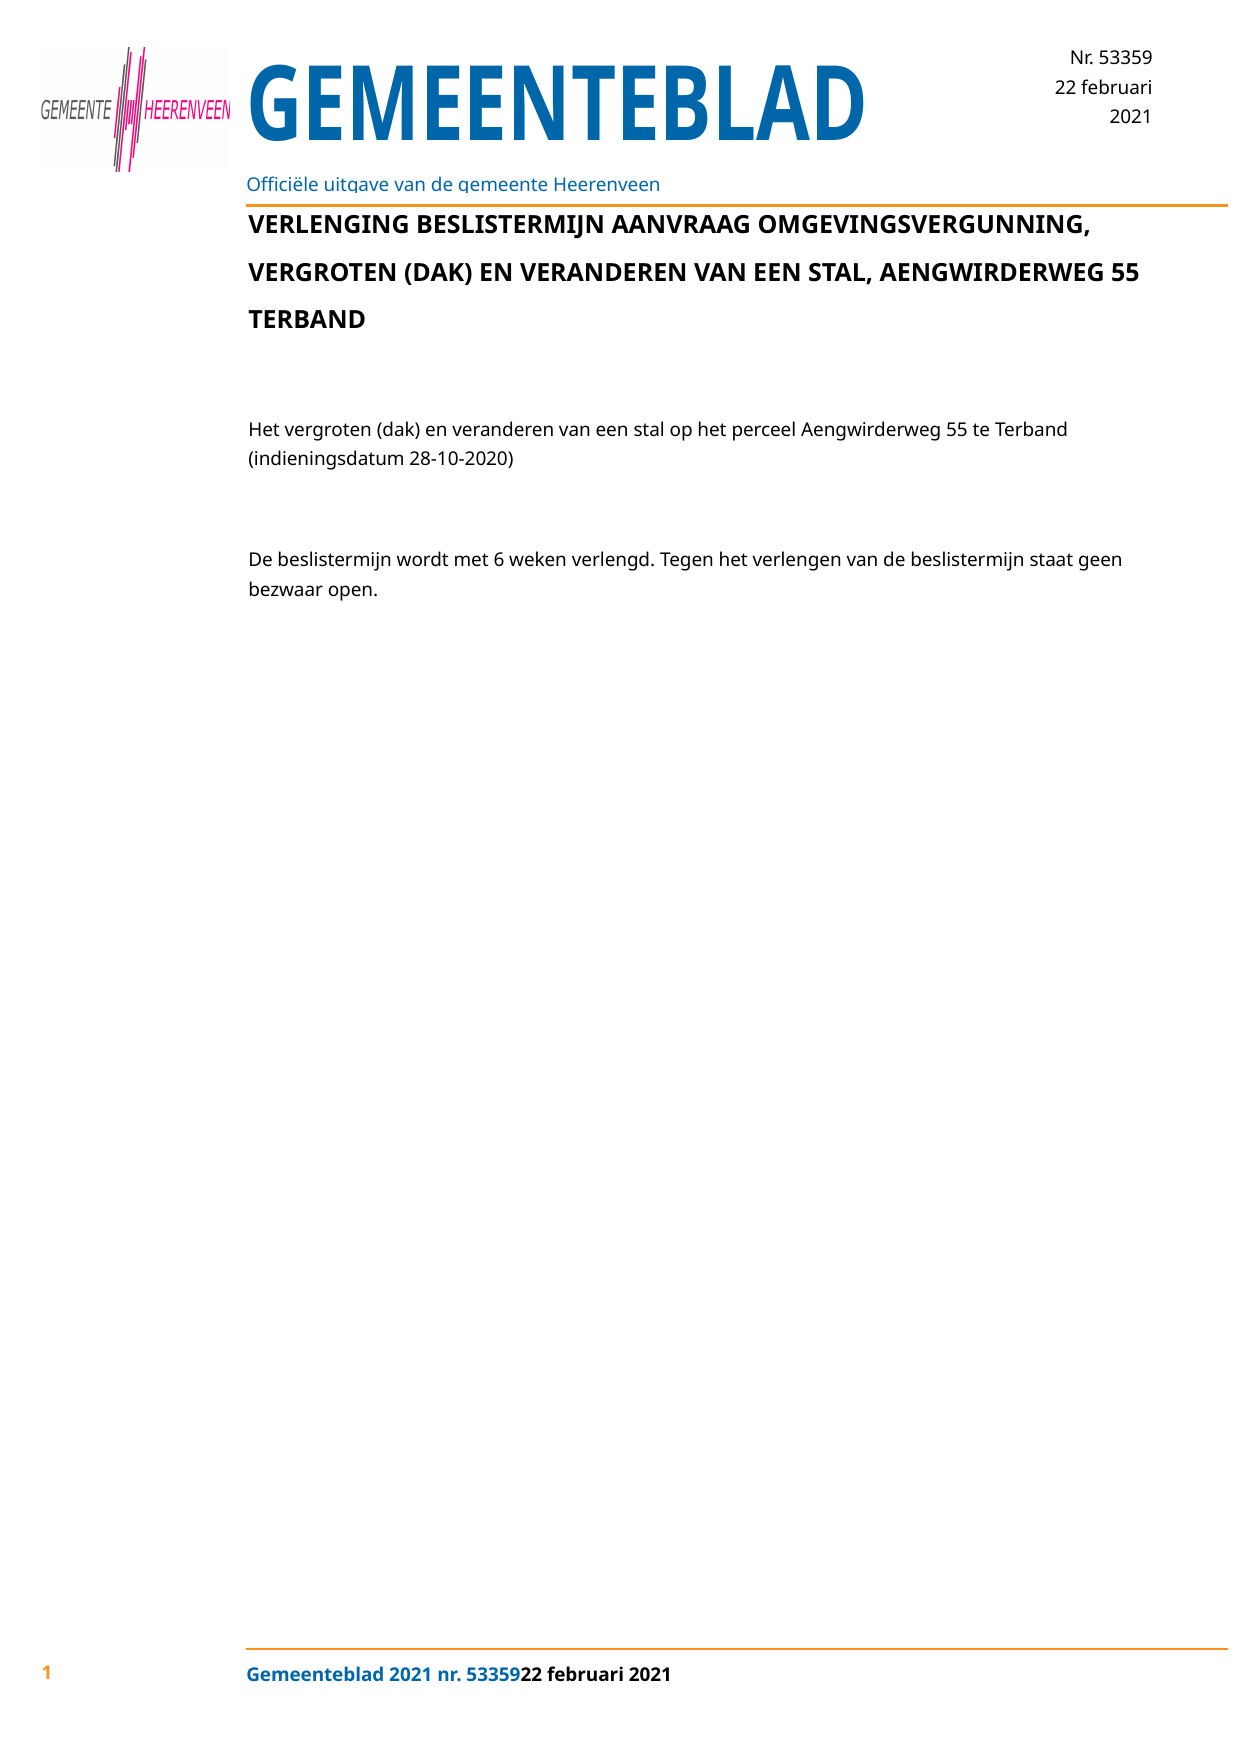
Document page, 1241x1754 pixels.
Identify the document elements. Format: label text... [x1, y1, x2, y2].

text De beslistermijn wordt met 6 weken verlengd. Tegen het verlengen van de beslistermijn staat geen bezwaar open. [248, 546, 1152, 602]
text Het vergroten (dak) en veranderen van een stal op het perceel Aengwirderweg 55 te Terband (indieningsdatum 28-10-2020) [248, 416, 1152, 471]
picture [41, 47, 231, 172]
text VERLENGING BESLISTERMIJN AANVRAAG OMGEVINGSVERGUNNING, VERGROTEN (DAK) EN VERANDEREN VAN EEN STAL, AENGWIRDERWEG 55 TERBAND [248, 207, 1152, 336]
